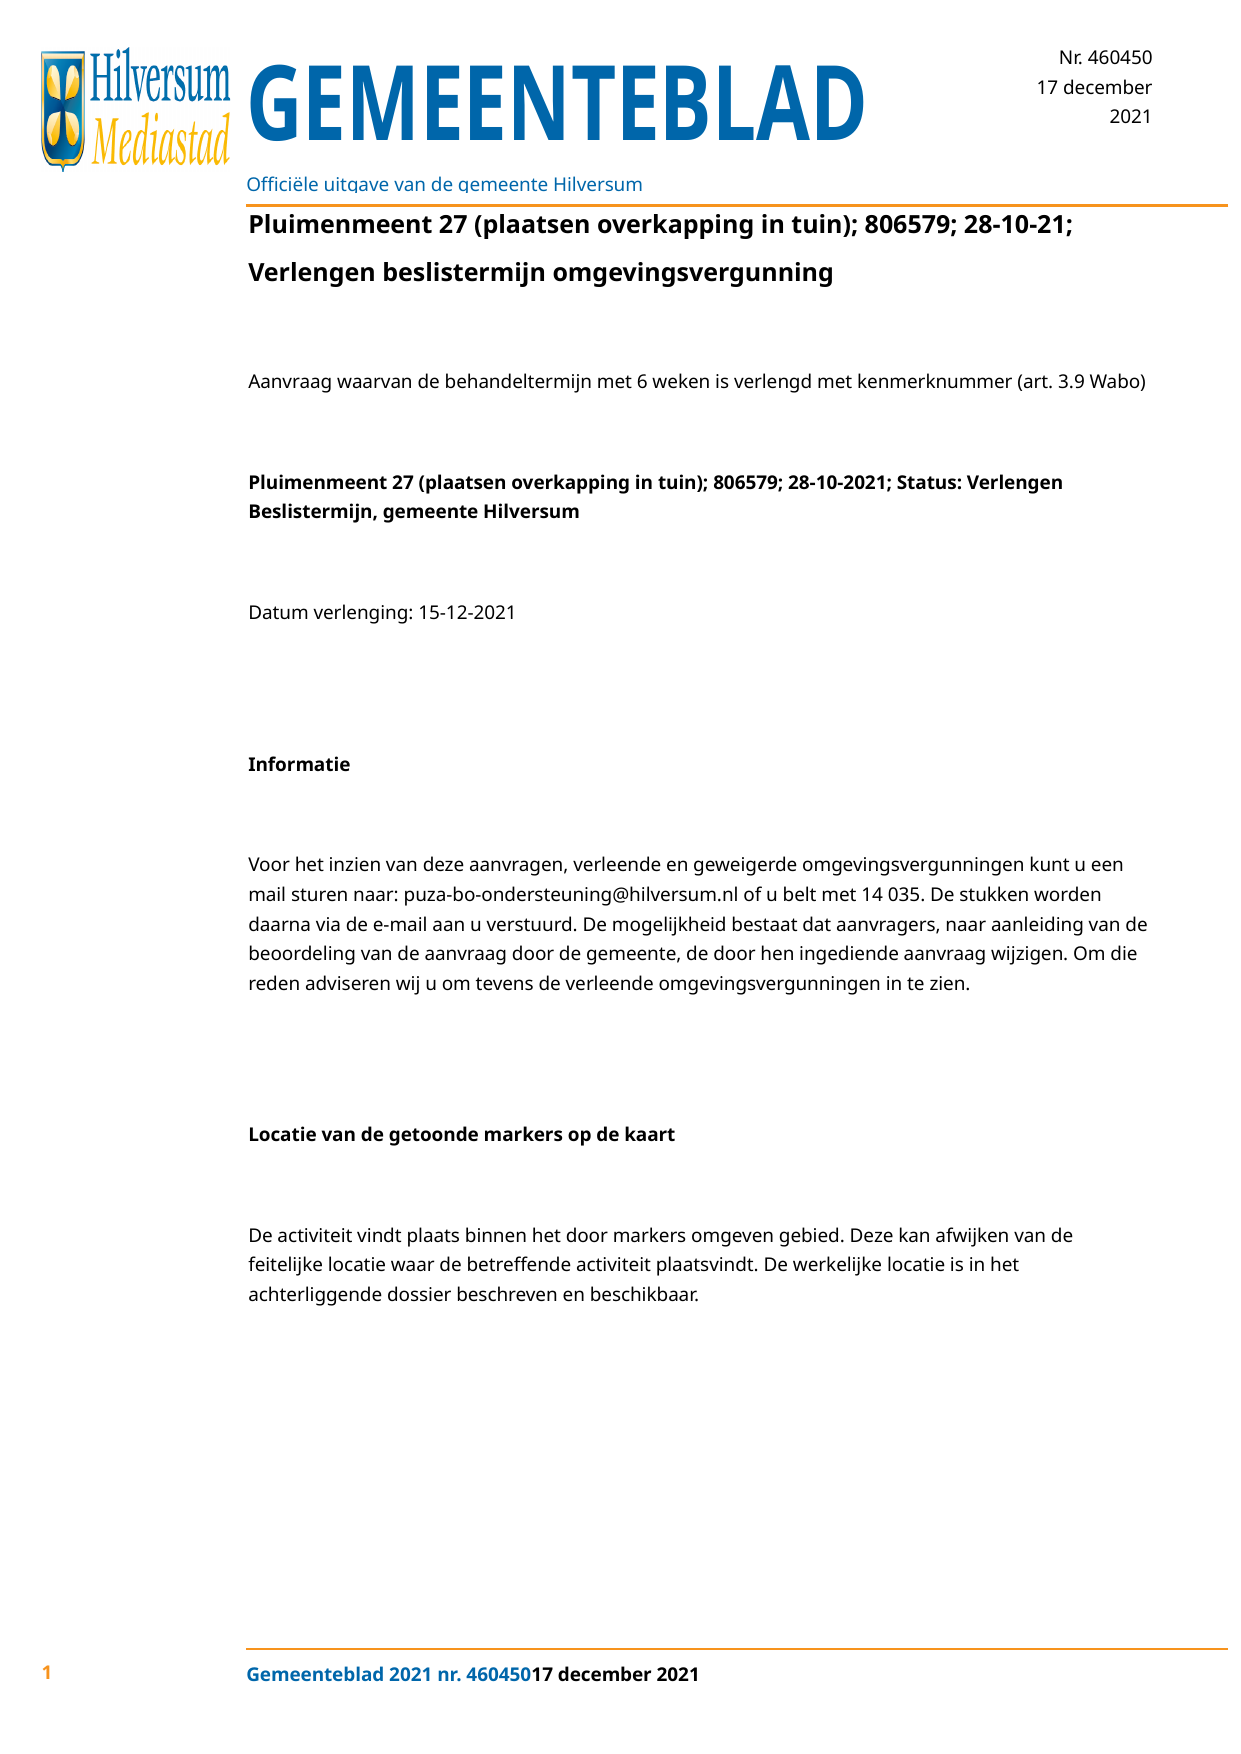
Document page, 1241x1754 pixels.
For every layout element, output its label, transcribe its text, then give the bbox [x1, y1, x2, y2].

text Datum verlenging: 15-12-2021 [248, 599, 1152, 625]
picture [41, 47, 231, 172]
text Aanvraag waarvan de behandeltermijn met 6 weken is verlengd met kenmerknummer (art. 3.9 Wabo) [248, 368, 1152, 394]
text Locatie van de getoonde markers op de kaart [248, 1121, 1152, 1147]
text De activiteit vindt plaats binnen het door markers omgeven gebied. Deze kan afwijken van de feitelijke locatie waar de betreffende activiteit plaatsvindt. De werkelijke locatie is in het achterliggende dossier beschreven en beschikbaar. [248, 1222, 1152, 1307]
text Pluimenmeent 27 (plaatsen overkapping in tuin); 806579; 28-10-21; Verlengen beslistermijn omgevingsvergunning [248, 207, 1152, 288]
text Pluimenmeent 27 (plaatsen overkapping in tuin); 806579; 28-10-2021; Status: Verlengen Beslistermijn, gemeente Hilversum [248, 469, 1152, 524]
text Informatie [248, 751, 1152, 777]
text Voor het inzien van deze aanvragen, verleende en geweigerde omgevingsvergunningen kunt u een mail sturen naar: puza-bo-ondersteuning@hilversum.nl of u belt met 14 035. De stukken worden daarna via de e-mail aan u verstuurd. De mogelijkheid bestaat dat aanvragers, naar aanleiding van de beoordeling van de aanvraag door de gemeente, de door hen ingediende aanvraag wijzigen. Om die reden adviseren wij u om tevens de verleende omgevingsvergunningen in te zien. [248, 852, 1152, 996]
